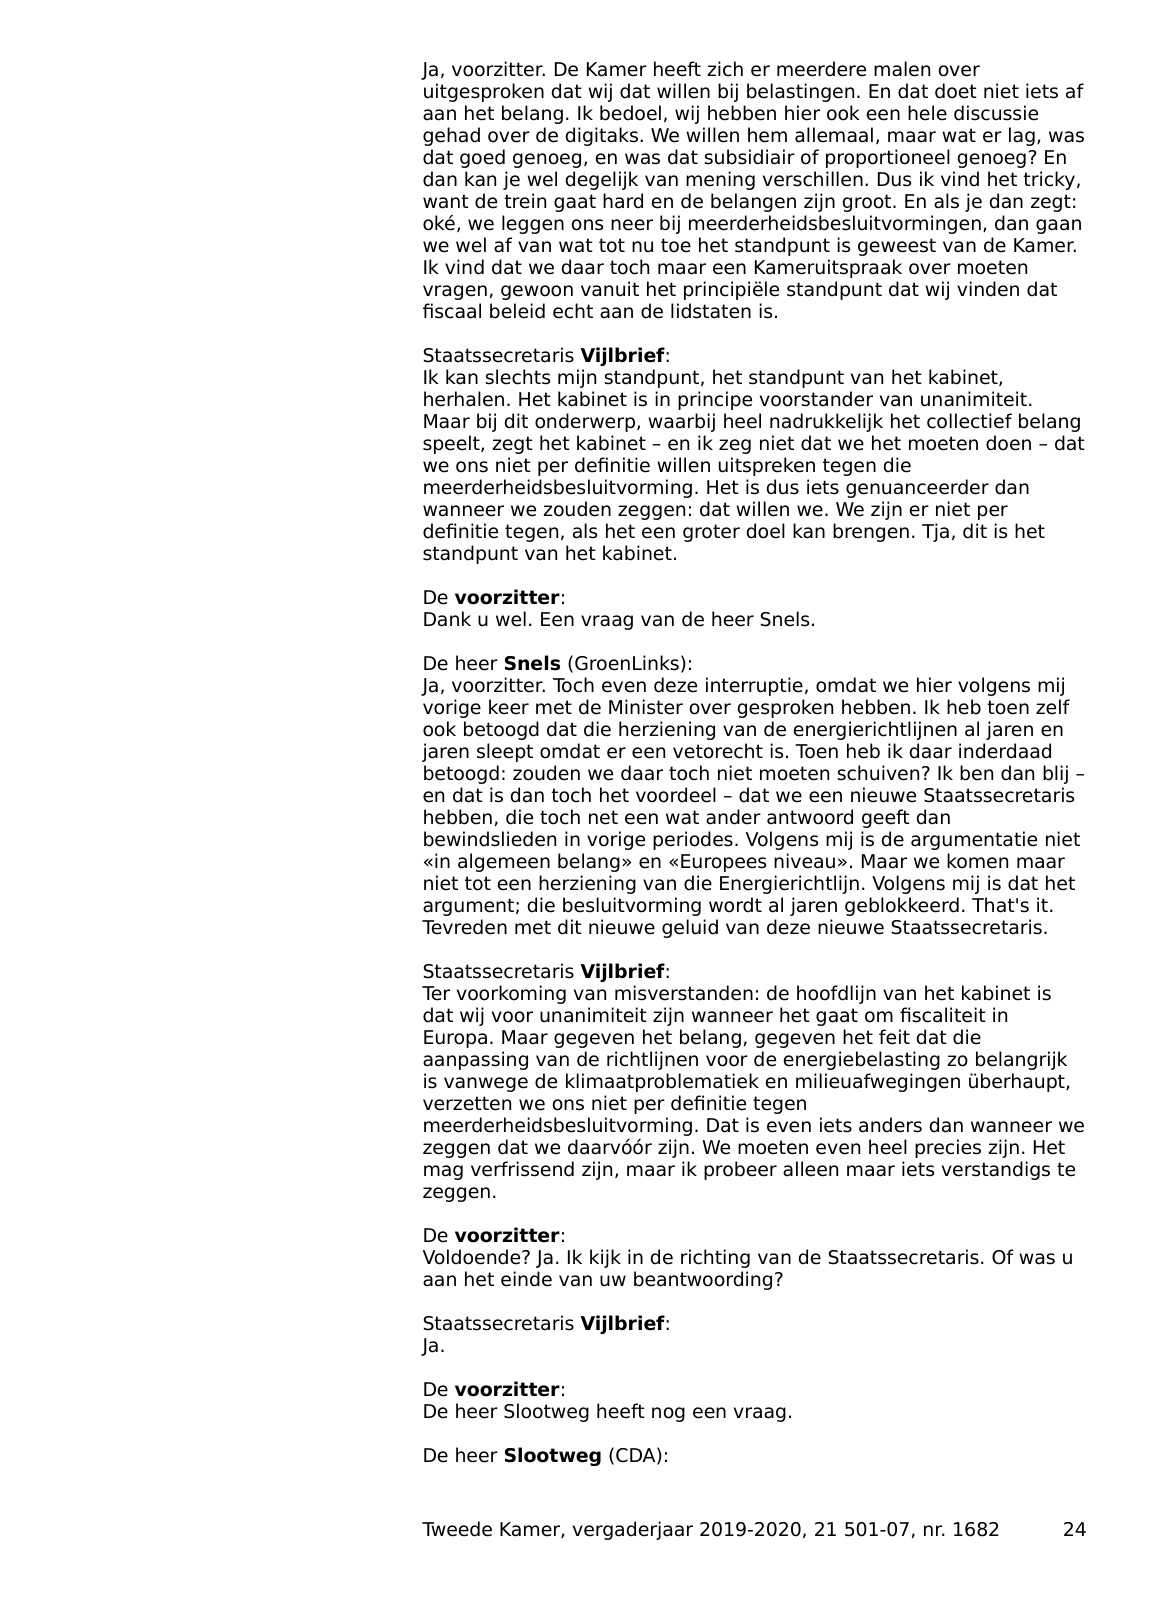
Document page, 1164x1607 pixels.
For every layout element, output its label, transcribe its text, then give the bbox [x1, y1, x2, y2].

text Staatssecretaris Vijlbrief: [422, 1313, 1087, 1335]
text Dank u wel. Een vraag van de heer Snels. [422, 609, 1087, 631]
text Staatssecretaris Vijlbrief: [422, 961, 1087, 983]
text Ja. [422, 1335, 1087, 1357]
text De heer Slootweg heeft nog een vraag. [422, 1401, 1087, 1423]
text Staatssecretaris Vijlbrief: [422, 345, 1087, 367]
text De heer Slootweg (CDA): [422, 1445, 1087, 1467]
text De voorzitter: [422, 587, 1087, 609]
text De voorzitter: [422, 1379, 1087, 1401]
text De voorzitter: [422, 1225, 1087, 1247]
text Voldoende? Ja. Ik kijk in de richting van de Staatssecretaris. Of was u aan het einde van uw beantwoording? [422, 1247, 1087, 1291]
text De heer Snels (GroenLinks): [422, 653, 1087, 675]
text Ik kan slechts mijn standpunt, het standpunt van het kabinet, herhalen. Het kabinet is in principe voorstander van unanimiteit. Maar bij dit onderwerp, waarbij heel nadrukkelijk het collectief belang speelt, zegt het kabinet – en ik zeg niet dat we het moeten doen – dat we ons niet per definitie willen uitspreken tegen die meerderheidsbesluitvorming. Het is dus iets genuanceerder dan wanneer we zouden zeggen: dat willen we. We zijn er niet per definitie tegen, als het een groter doel kan brengen. Tja, dit is het standpunt van het kabinet. [422, 367, 1087, 565]
text Ja, voorzitter. De Kamer heeft zich er meerdere malen over uitgesproken dat wij dat willen bij belastingen. En dat doet niet iets af aan het belang. Ik bedoel, wij hebben hier ook een hele discussie gehad over de digitaks. We willen hem allemaal, maar wat er lag, was dat goed genoeg, en was dat subsidiair of proportioneel genoeg? En dan kan je wel degelijk van mening verschillen. Dus ik vind het tricky, want de trein gaat hard en de belangen zijn groot. En als je dan zegt: oké, we leggen ons neer bij meerderheidsbesluitvormingen, dan gaan we wel af van wat tot nu toe het standpunt is geweest van de Kamer. Ik vind dat we daar toch maar een Kameruitspraak over moeten vragen, gewoon vanuit het principiële standpunt dat wij vinden dat fiscaal beleid echt aan de lidstaten is. [422, 59, 1087, 323]
text Ja, voorzitter. Toch even deze interruptie, omdat we hier volgens mij vorige keer met de Minister over gesproken hebben. Ik heb toen zelf ook betoogd dat die herziening van de energierichtlijnen al jaren en jaren sleept omdat er een vetorecht is. Toen heb ik daar inderdaad betoogd: zouden we daar toch niet moeten schuiven? Ik ben dan blij – en dat is dan toch het voordeel – dat we een nieuwe Staatssecretaris hebben, die toch net een wat ander antwoord geeft dan bewindslieden in vorige periodes. Volgens mij is de argumentatie niet «in algemeen belang» en «Europees niveau». Maar we komen maar niet tot een herziening van die Energierichtlijn. Volgens mij is dat het argument; die besluitvorming wordt al jaren geblokkeerd. That's it. Tevreden met dit nieuwe geluid van deze nieuwe Staatssecretaris. [422, 675, 1087, 939]
text Ter voorkoming van misverstanden: de hoofdlijn van het kabinet is dat wij voor unanimiteit zijn wanneer het gaat om fiscaliteit in Europa. Maar gegeven het belang, gegeven het feit dat die aanpassing van de richtlijnen voor de energiebelasting zo belangrijk is vanwege de klimaatproblematiek en milieuafwegingen überhaupt, verzetten we ons niet per definitie tegen meerderheidsbesluitvorming. Dat is even iets anders dan wanneer we zeggen dat we daarvóór zijn. We moeten even heel precies zijn. Het mag verfrissend zijn, maar ik probeer alleen maar iets verstandigs te zeggen. [422, 983, 1087, 1203]
